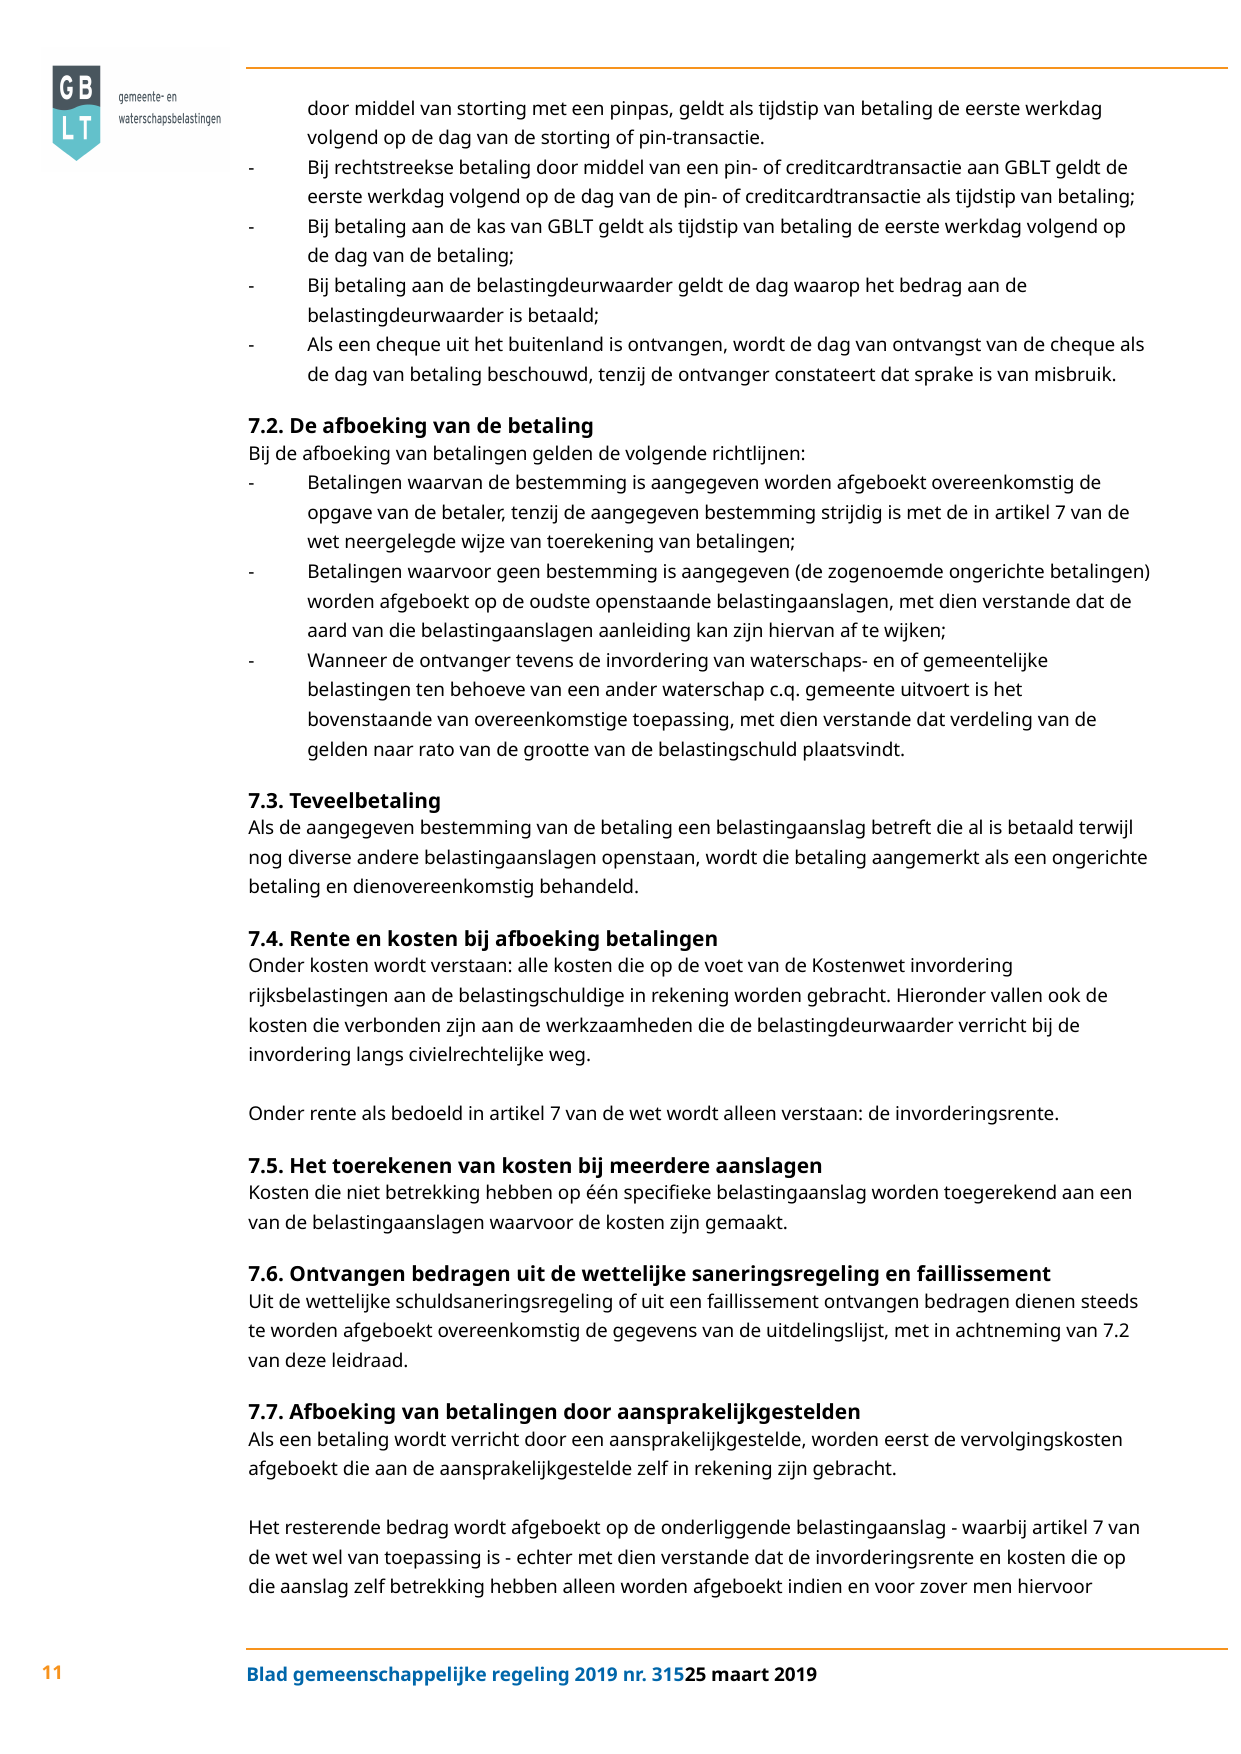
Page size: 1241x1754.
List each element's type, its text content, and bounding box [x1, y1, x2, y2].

text Het resterende bedrag wordt afgeboekt op de onderliggende belastingaanslag - waarbij artikel 7 van de wet wel van toepassing is - echter met dien verstande dat de invorderingsrente en kosten die op die aanslag zelf betrekking hebben alleen worden afgeboekt indien en voor zover men hiervoor [248, 1514, 1152, 1599]
text 7.5. Het toerekenen van kosten bij meerdere aanslagen [248, 1151, 1152, 1179]
picture [41, 47, 231, 172]
text Als de aangegeven bestemming van de betaling een belastingaanslag betreft die al is betaald terwijl nog diverse andere belastingaanslagen openstaan, wordt die betaling aangemerkt als een ongerichte betaling en dienovereenkomstig behandeld. [248, 814, 1152, 899]
list Bij betaling aan de kas van GBLT geldt als tijdstip van betaling de eerste werkdag volgend op de dag van de betaling; [248, 213, 1152, 268]
list Bij betaling aan de belastingdeurwaarder geldt de dag waarop het bedrag aan de belastingdeurwaarder is betaald; [248, 272, 1152, 328]
list Betalingen waarvan de bestemming is aangegeven worden afgeboekt overeenkomstig de opgave van de betaler, tenzij de aangegeven bestemming strijdig is met de in artikel 7 van de wet neergelegde wijze van toerekening van betalingen; [248, 469, 1152, 554]
text Uit de wettelijke schuldsaneringsregeling of uit een faillissement ontvangen bedragen dienen steeds te worden afgeboekt overeenkomstig de gegevens van de uitdelingslijst, met in achtneming van 7.2 van deze leidraad. [248, 1288, 1152, 1373]
text 7.2. De afboeking van de betaling [248, 411, 1152, 440]
text Als een betaling wordt verricht door een aansprakelijkgestelde, worden eerst de vervolgingskosten afgeboekt die aan de aansprakelijkgestelde zelf in rekening zijn gebracht. [248, 1426, 1152, 1481]
text 7.6. Ontvangen bedragen uit de wettelijke saneringsregeling en faillissement [248, 1259, 1152, 1288]
list Als een cheque uit het buitenland is ontvangen, wordt de dag van ontvangst van de cheque als de dag van betaling beschouwd, tenzij de ontvanger constateert dat sprake is van misbruik. [248, 331, 1152, 387]
list Bij rechtstreekse betaling door middel van een pin- of creditcardtransactie aan GBLT geldt de eerste werkdag volgend op de dag van de pin- of creditcardtransactie als tijdstip van betaling; [248, 154, 1152, 209]
text 7.4. Rente en kosten bij afboeking betalingen [248, 924, 1152, 953]
list Wanneer de ontvanger tevens de invordering van waterschaps- en of gemeentelijke belastingen ten behoeve van een ander waterschap c.q. gemeente uitvoert is het bovenstaande van overeenkomstige toepassing, met dien verstande dat verdeling van de gelden naar rato van de grootte van de belastingschuld plaatsvindt. [248, 647, 1152, 761]
list Betalingen waarvoor geen bestemming is aangegeven (de zogenoemde ongerichte betalingen) worden afgeboekt op de oudste openstaande belastingaanslagen, met dien verstande dat de aard van die belastingaanslagen aanleiding kan zijn hiervan af te wijken; [248, 558, 1152, 643]
text Bij de afboeking van betalingen gelden de volgende richtlijnen: [248, 440, 1152, 466]
text 7.3. Teveelbetaling [248, 786, 1152, 814]
list door middel van storting met een pinpas, geldt als tijdstip van betaling de eerste werkdag volgend op de dag van de storting of pin-transactie. [248, 95, 1152, 150]
text Onder kosten wordt verstaan: alle kosten die op de voet van de Kostenwet invordering rijksbelastingen aan de belastingschuldige in rekening worden gebracht. Hieronder vallen ook de kosten die verbonden zijn aan de werkzaamheden die de belastingdeurwaarder verricht bij de invordering langs civielrechtelijke weg. [248, 953, 1152, 1067]
text 7.7. Afboeking van betalingen door aansprakelijkgestelden [248, 1397, 1152, 1426]
text Kosten die niet betrekking hebben op één specifieke belastingaanslag worden toegerekend aan een van de belastingaanslagen waarvoor de kosten zijn gemaakt. [248, 1179, 1152, 1235]
text Onder rente als bedoeld in artikel 7 van de wet wordt alleen verstaan: de invorderingsrente. [248, 1101, 1152, 1126]
